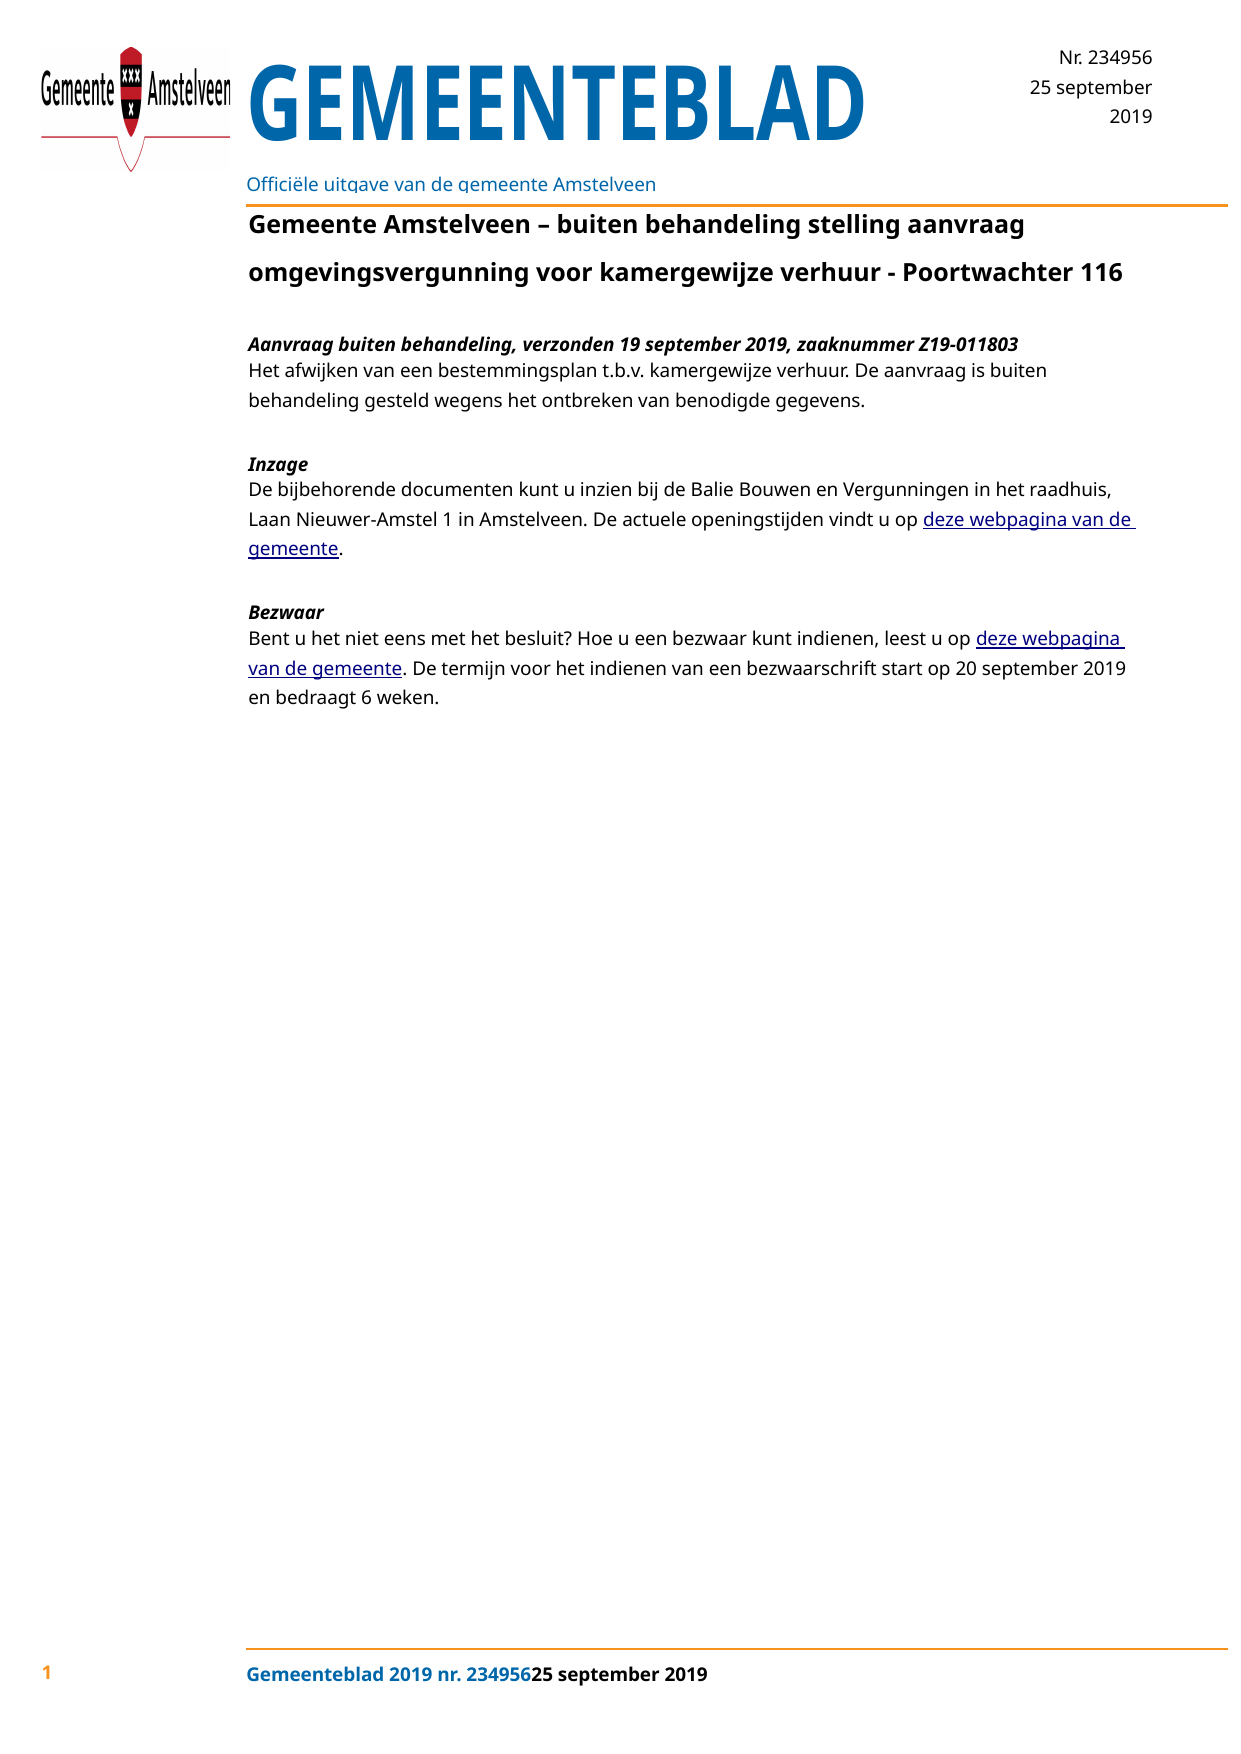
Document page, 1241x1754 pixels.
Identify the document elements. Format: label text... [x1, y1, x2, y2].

text Inzage [248, 451, 1152, 476]
text Aanvraag buiten behandeling, verzonden 19 september 2019, zaaknummer Z19-011803 [248, 331, 1152, 357]
text Bent u het niet eens met het besluit? Hoe u een bezwaar kunt indienen, leest u op deze webpagina van de gemeente. De termijn voor het indienen van een bezwaarschrift start op 20 september 2019 en bedraagt 6 weken. [248, 625, 1152, 710]
text Het afwijken van een bestemmingsplan t.b.v. kamergewijze verhuur. De aanvraag is buiten behandeling gesteld wegens het ontbreken van benodigde gegevens. [248, 357, 1152, 412]
text De bijbehorende documenten kunt u inzien bij de Balie Bouwen en Vergunningen in het raadhuis, Laan Nieuwer-Amstel 1 in Amstelveen. De actuele openingstijden vindt u op deze webpagina van de gemeente. [248, 476, 1152, 561]
picture [41, 47, 231, 172]
text Gemeente Amstelveen – buiten behandeling stelling aanvraag omgevingsvergunning voor kamergewijze verhuur - Poortwachter 116 [248, 207, 1152, 288]
text Bezwaar [248, 599, 1152, 625]
